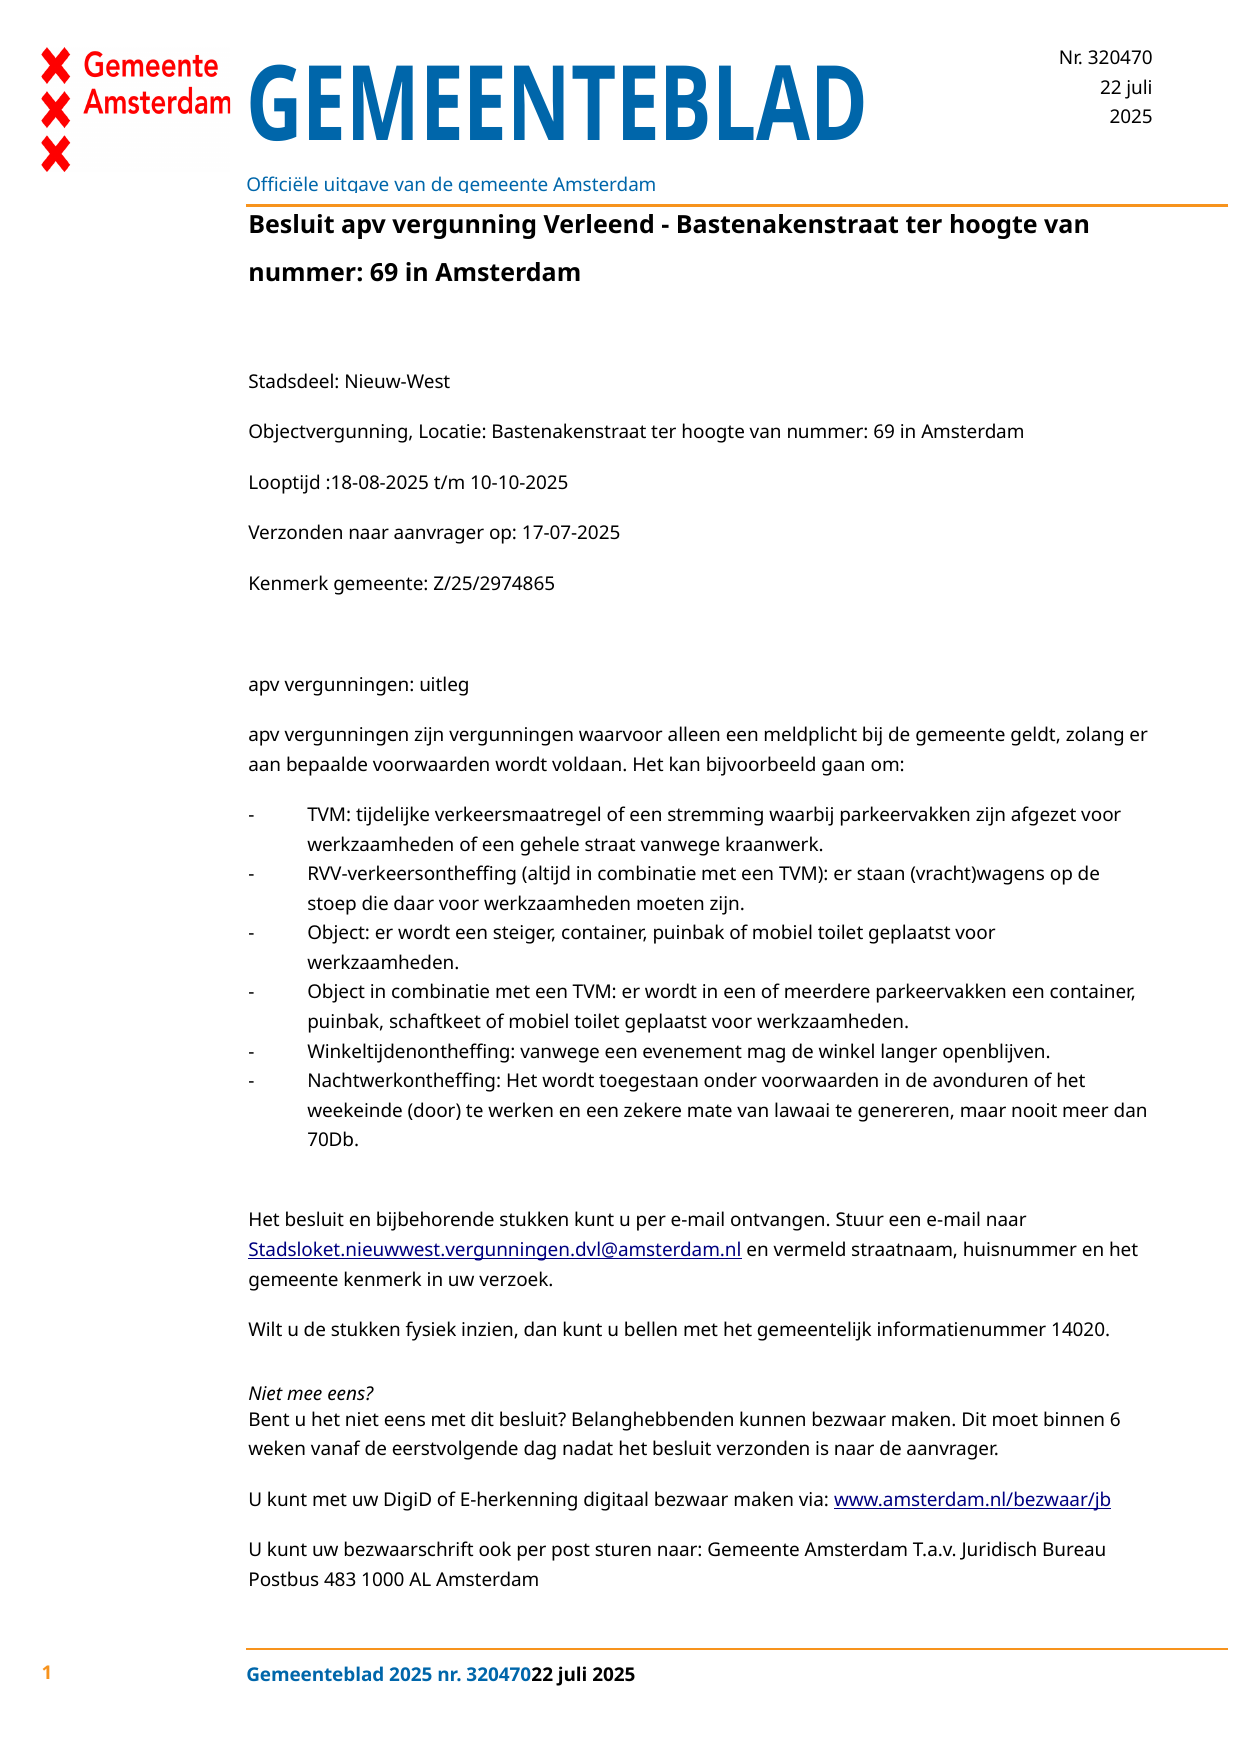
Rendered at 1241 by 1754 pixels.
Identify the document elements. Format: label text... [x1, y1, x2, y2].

text Objectvergunning, Locatie: Bastenakenstraat ter hoogte van nummer: 69 in Amsterdam [248, 419, 1152, 444]
list Object in combinatie met een TVM: er wordt in een of meerdere parkeervakken een container, puinbak, schaftkeet of mobiel toilet geplaatst voor werkzaamheden. [248, 979, 1152, 1034]
text Wilt u de stukken fysiek inzien, dan kunt u bellen met het gemeentelijk informatienummer 14020. [248, 1316, 1152, 1342]
list TVM: tijdelijke verkeersmaatregel of een stremming waarbij parkeervakken zijn afgezet voor werkzaamheden of een gehele straat vanwege kraanwerk. [248, 801, 1152, 857]
text Het besluit en bijbehorende stukken kunt u per e-mail ontvangen. Stuur een e-mail naar Stadsloket.nieuwwest.vergunningen.dvl@amsterdam.nl en vermeld straatnaam, huisnummer en het gemeente kenmerk in uw verzoek. [248, 1207, 1152, 1292]
text U kunt uw bezwaarschrift ook per post sturen naar: Gemeente Amsterdam T.a.v. Juridisch Bureau Postbus 483 1000 AL Amsterdam [248, 1536, 1152, 1592]
text apv vergunningen zijn vergunningen waarvoor alleen een meldplicht bij de gemeente geldt, zolang er aan bepaalde voorwaarden wordt voldaan. Het kan bijvoorbeeld gaan om: [248, 721, 1152, 777]
list Winkeltijdenontheffing: vanwege een evenement mag de winkel langer openblijven. [248, 1038, 1152, 1064]
list RVV-verkeersontheffing (altijd in combinatie met een TVM): er staan (vracht)wagens op de stoep die daar voor werkzaamheden moeten zijn. [248, 860, 1152, 916]
text Besluit apv vergunning Verleend - Bastenakenstraat ter hoogte van nummer: 69 in Amsterdam [248, 207, 1152, 288]
text U kunt met uw DigiD of E-herkenning digitaal bezwaar maken via: www.amsterdam.nl/bezwaar/jb [248, 1486, 1152, 1512]
list Object: er wordt een steiger, container, puinbak of mobiel toilet geplaatst voor werkzaamheden. [248, 919, 1152, 975]
text Kenmerk gemeente: Z/25/2974865 [248, 570, 1152, 596]
text Stadsdeel: Nieuw-West [248, 368, 1152, 394]
text Looptijd :18-08-2025 t/m 10-10-2025 [248, 469, 1152, 495]
text Niet mee eens? [248, 1380, 1152, 1406]
picture [41, 47, 231, 172]
text Bent u het niet eens met dit besluit? Belanghebbenden kunnen bezwaar maken. Dit moet binnen 6 weken vanaf de eerstvolgende dag nadat het besluit verzonden is naar de aanvrager. [248, 1406, 1152, 1461]
text Verzonden naar aanvrager op: 17-07-2025 [248, 519, 1152, 545]
text apv vergunningen: uitleg [248, 671, 1152, 697]
list Nachtwerkontheffing: Het wordt toegestaan onder voorwaarden in de avonduren of het weekeinde (door) te werken en een zekere mate van lawaai te genereren, maar nooit meer dan 70Db. [248, 1067, 1152, 1152]
